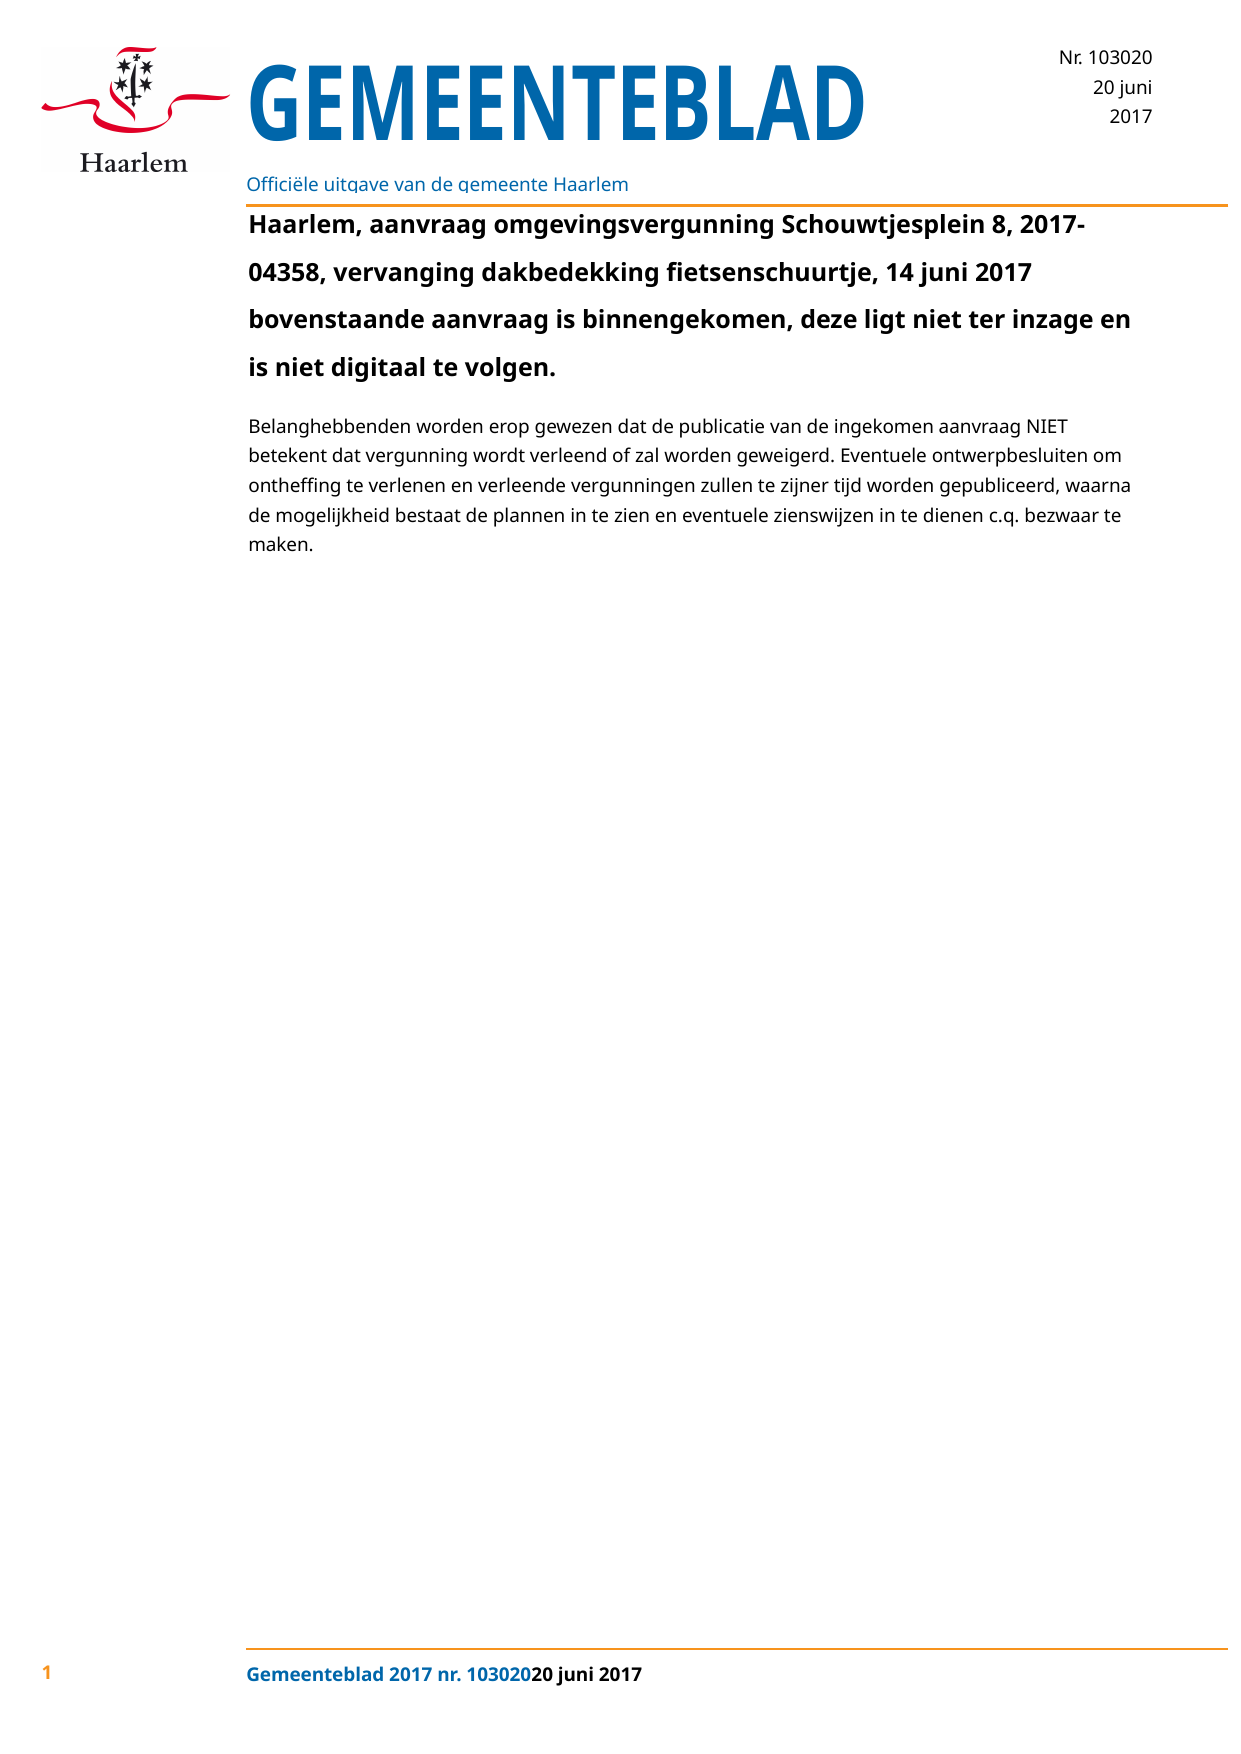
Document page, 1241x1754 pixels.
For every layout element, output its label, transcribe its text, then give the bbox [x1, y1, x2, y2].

picture [41, 47, 231, 172]
text Haarlem, aanvraag omgevingsvergunning Schouwtjesplein 8, 2017-04358, vervanging dakbedekking fietsenschuurtje, 14 juni 2017 bovenstaande aanvraag is binnengekomen, deze ligt niet ter inzage en is niet digitaal te volgen. [248, 207, 1152, 384]
text Belanghebbenden worden erop gewezen dat de publicatie van de ingekomen aanvraag NIET betekent dat vergunning wordt verleend of zal worden geweigerd. Eventuele ontwerpbesluiten om ontheffing te verlenen en verleende vergunningen zullen te zijner tijd worden gepubliceerd, waarna de mogelijkheid bestaat de plannen in te zien en eventuele zienswijzen in te dienen c.q. bezwaar te maken. [248, 413, 1152, 557]
